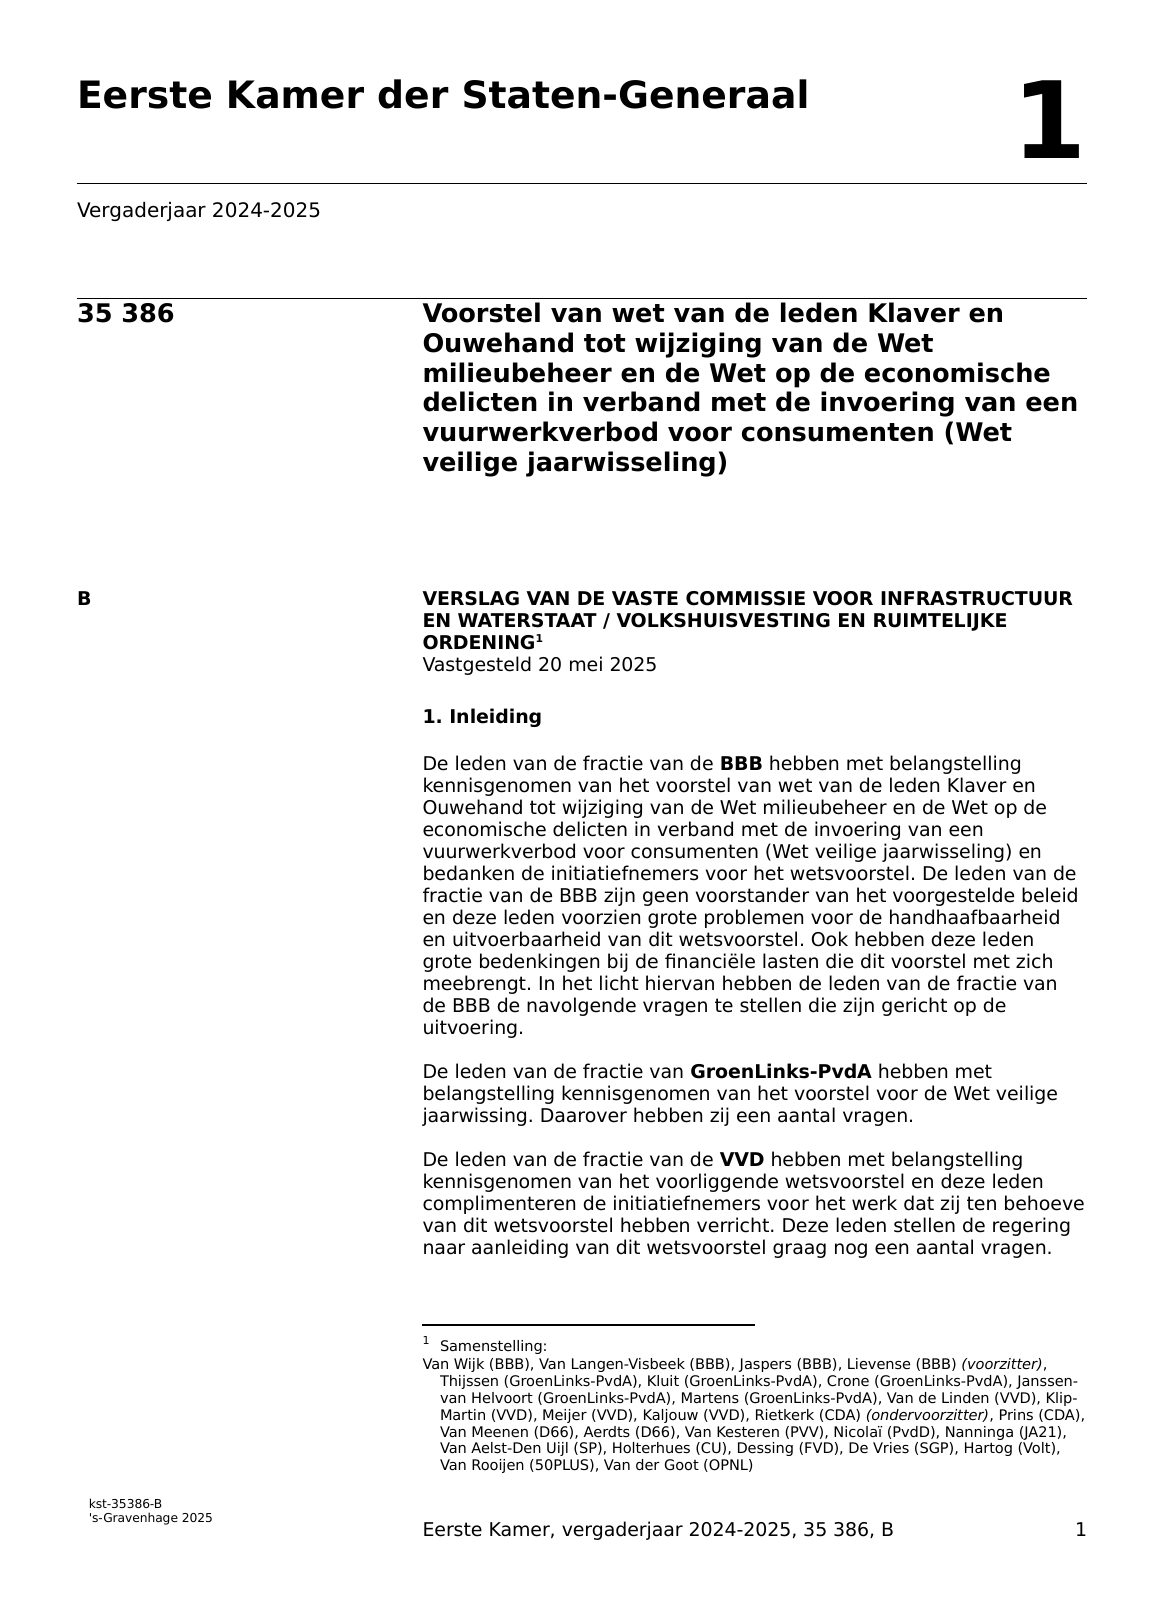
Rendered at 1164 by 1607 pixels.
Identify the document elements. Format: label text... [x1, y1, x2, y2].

text De leden van de fractie van GroenLinks-PvdA hebben met belangstelling kennisgenomen van het voorstel voor de Wet veilige jaarwissing. Daarover hebben zij een aantal vragen. [422, 1061, 1087, 1127]
text Vastgesteld 20 mei 2025 [422, 654, 1087, 676]
text Samenstelling: [422, 1334, 1087, 1356]
table_header Eerste Kamer der Staten-Generaal [77, 59, 886, 183]
text kst-35386-B [88, 1497, 323, 1511]
table_cell Vergaderjaar 2024-2025 [77, 184, 1087, 298]
text De leden van de fractie van de VVD hebben met belangstelling kennisgenomen van het voorliggende wetsvoorstel en deze leden complimenteren de initiatiefnemers voor het werk dat zij ten behoeve van dit wetsvoorstel hebben verricht. Deze leden stellen de regering naar aanleiding van dit wetsvoorstel graag nog een aantal vragen. [422, 1149, 1087, 1259]
text Van Wijk (BBB), Van Langen-Visbeek (BBB), Jaspers (BBB), Lievense (BBB) (voorzitter), Thijssen (GroenLinks-PvdA), Kluit (GroenLinks-PvdA), Crone (GroenLinks-PvdA), Janssen-van Helvoort (GroenLinks-PvdA), Martens (GroenLinks-PvdA), Van de Linden (VVD), Klip-Martin (VVD), Meijer (VVD), Kaljouw (VVD), Rietkerk (CDA) (ondervoorzitter), Prins (CDA), Van Meenen (D66), Aerdts (D66), Van Kesteren (PVV), Nicolaï (PvdD), Nanninga (JA21), Van Aelst-Den Uijl (SP), Holterhues (CU), Dessing (FVD), De Vries (SGP), Hartog (Volt), Van Rooijen (50PLUS), Van der Goot (OPNL) [422, 1356, 1087, 1474]
text De leden van de fractie van de BBB hebben met belangstelling kennisgenomen van het voorstel van wet van de leden Klaver en Ouwehand tot wijziging van de Wet milieubeheer en de Wet op de economische delicten in verband met de invoering van een vuurwerkverbod voor consumenten (Wet veilige jaarwisseling) en bedanken de initiatiefnemers voor het wetsvoorstel. De leden van de fractie van de BBB zijn geen voorstander van het voorgestelde beleid en deze leden voorzien grote problemen voor de handhaafbaarheid en uitvoerbaarheid van dit wetsvoorstel. Ook hebben deze leden grote bedenkingen bij de financiële lasten die dit voorstel met zich meebrengt. In het licht hiervan hebben de leden van de fractie van de BBB de navolgende vragen te stellen die zijn gericht op de uitvoering. [422, 753, 1087, 1039]
text 's-Gravenhage 2025 [88, 1511, 323, 1525]
subtitle 1. Inleiding [422, 706, 1087, 728]
subtitle 35 386 Voorstel van wet van de leden Klaver en Ouwehand tot wijziging van de Wet milieubeheer en de Wet op de economische delicten in verband met de invoering van een vuurwerkverbod voor consumenten (Wet veilige jaarwisseling) [77, 299, 1087, 477]
table_header 1 [886, 59, 1087, 183]
subtitle B VERSLAG VAN DE VASTE COMMISSIE VOOR INFRASTRUCTUUR EN WATERSTAAT / VOLKSHUISVESTING EN RUIMTELIJKE ORDENING [77, 588, 1087, 654]
